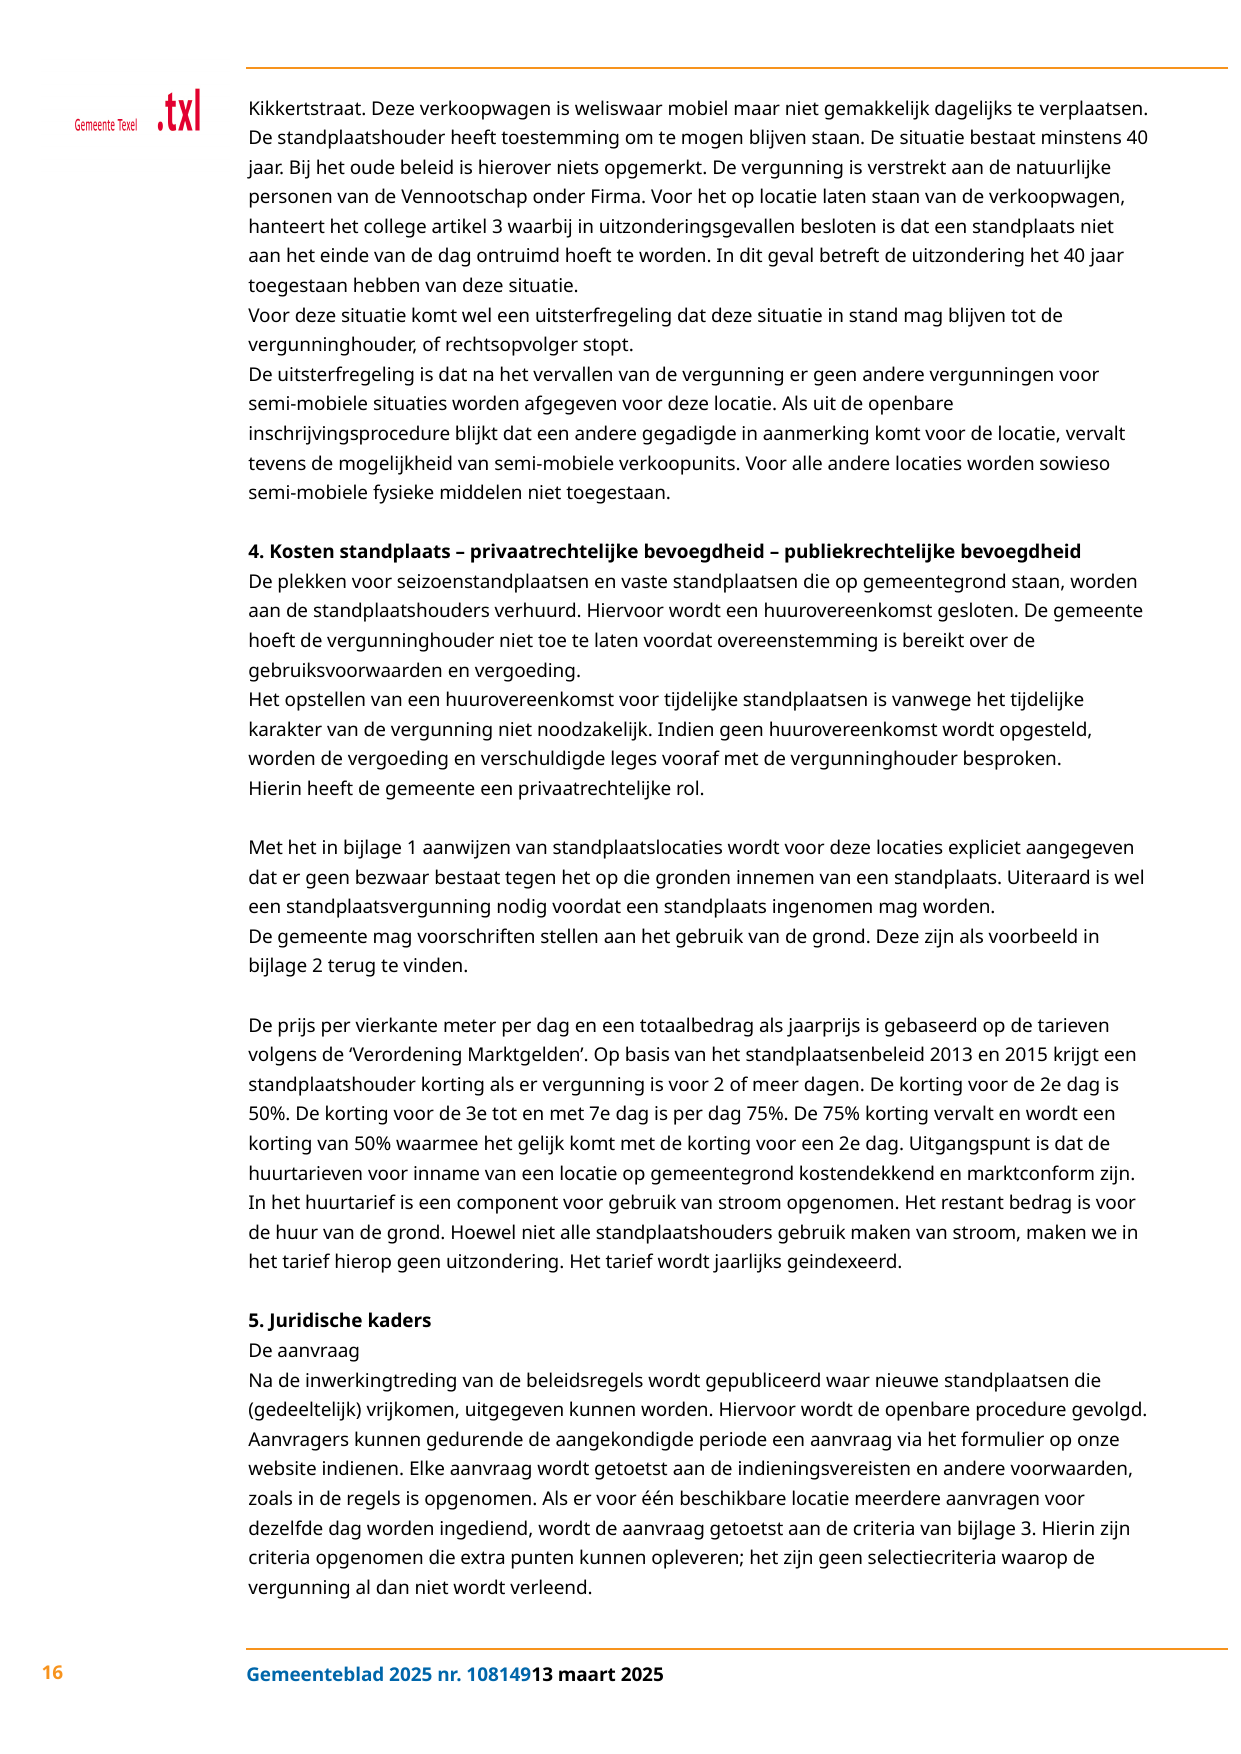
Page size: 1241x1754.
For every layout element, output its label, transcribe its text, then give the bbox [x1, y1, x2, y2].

text Met het in bijlage 1 aanwijzen van standplaatslocaties wordt voor deze locaties expliciet aangegeven dat er geen bezwaar bestaat tegen het op die gronden innemen van een standplaats. Uiteraard is wel een standplaatsvergunning nodig voordat een standplaats ingenomen mag worden. [248, 834, 1152, 919]
text De prijs per vierkante meter per dag en een totaalbedrag als jaarprijs is gebaseerd op de tarieven volgens de ‘Verordening Marktgelden’. Op basis van het standplaatsenbeleid 2013 en 2015 krijgt een standplaatshouder korting als er vergunning is voor 2 of meer dagen. De korting voor de 2e dag is 50%. De korting voor de 3e tot en met 7e dag is per dag 75%. De 75% korting vervalt en wordt een korting van 50% waarmee het gelijk komt met de korting voor een 2e dag. Uitgangspunt is dat de huurtarieven voor inname van een locatie op gemeentegrond kostendekkend en marktconform zijn. In het huurtarief is een component voor gebruik van stroom opgenomen. Het restant bedrag is voor de huur van de grond. Hoewel niet alle standplaatshouders gebruik maken van stroom, maken we in het tarief hierop geen uitzondering. Het tarief wordt jaarlijks geindexeerd. [248, 1012, 1152, 1274]
text Kikkertstraat. Deze verkoopwagen is weliswaar mobiel maar niet gemakkelijk dagelijks te verplaatsen. De standplaatshouder heeft toestemming om te mogen blijven staan. De situatie bestaat minstens 40 jaar. Bij het oude beleid is hierover niets opgemerkt. De vergunning is verstrekt aan de natuurlijke personen van de Vennootschap onder Firma. Voor het op locatie laten staan van de verkoopwagen, hanteert het college artikel 3 waarbij in uitzonderingsgevallen besloten is dat een standplaats niet aan het einde van de dag ontruimd hoeft te worden. In dit geval betreft de uitzondering het 40 jaar toegestaan hebben van deze situatie. [248, 95, 1152, 298]
text De aanvraag [248, 1337, 1152, 1363]
text Hierin heeft de gemeente een privaatrechtelijke rol. [248, 775, 1152, 801]
text Het opstellen van een huurovereenkomst voor tijdelijke standplaatsen is vanwege het tijdelijke karakter van de vergunning niet noodzakelijk. Indien geen huurovereenkomst wordt opgesteld, worden de vergoeding en verschuldigde leges vooraf met de vergunninghouder besproken. [248, 686, 1152, 771]
text De uitsterfregeling is dat na het vervallen van de vergunning er geen andere vergunningen voor semi-mobiele situaties worden afgegeven voor deze locatie. Als uit de openbare inschrijvingsprocedure blijkt dat een andere gegadigde in aanmerking komt voor de locatie, vervalt tevens de mogelijkheid van semi-mobiele verkoopunits. Voor alle andere locaties worden sowieso semi-mobiele fysieke middelen niet toegestaan. [248, 361, 1152, 505]
picture [41, 47, 231, 172]
text 5. Juridische kaders [248, 1308, 1152, 1333]
text Voor deze situatie komt wel een uitsterfregeling dat deze situatie in stand mag blijven tot de vergunninghouder, of rechtsopvolger stopt. [248, 302, 1152, 357]
text De gemeente mag voorschriften stellen aan het gebruik van de grond. Deze zijn als voorbeeld in bijlage 2 terug te vinden. [248, 923, 1152, 978]
text 4. Kosten standplaats – privaatrechtelijke bevoegdheid – publiekrechtelijke bevoegdheid [248, 538, 1152, 564]
text De plekken voor seizoenstandplaatsen en vaste standplaatsen die op gemeentegrond staan, worden aan de standplaatshouders verhuurd. Hiervoor wordt een huurovereenkomst gesloten. De gemeente hoeft de vergunninghouder niet toe te laten voordat overeenstemming is bereikt over de gebruiksvoorwaarden en vergoeding. [248, 568, 1152, 683]
text Na de inwerkingtreding van de beleidsregels wordt gepubliceerd waar nieuwe standplaatsen die (gedeeltelijk) vrijkomen, uitgegeven kunnen worden. Hiervoor wordt de openbare procedure gevolgd. Aanvragers kunnen gedurende de aangekondigde periode een aanvraag via het formulier op onze website indienen. Elke aanvraag wordt getoetst aan de indieningsvereisten en andere voorwaarden, zoals in de regels is opgenomen. Als er voor één beschikbare locatie meerdere aanvragen voor dezelfde dag worden ingediend, wordt de aanvraag getoetst aan de criteria van bijlage 3. Hierin zijn criteria opgenomen die extra punten kunnen opleveren; het zijn geen selectiecriteria waarop de vergunning al dan niet wordt verleend. [248, 1367, 1152, 1600]
